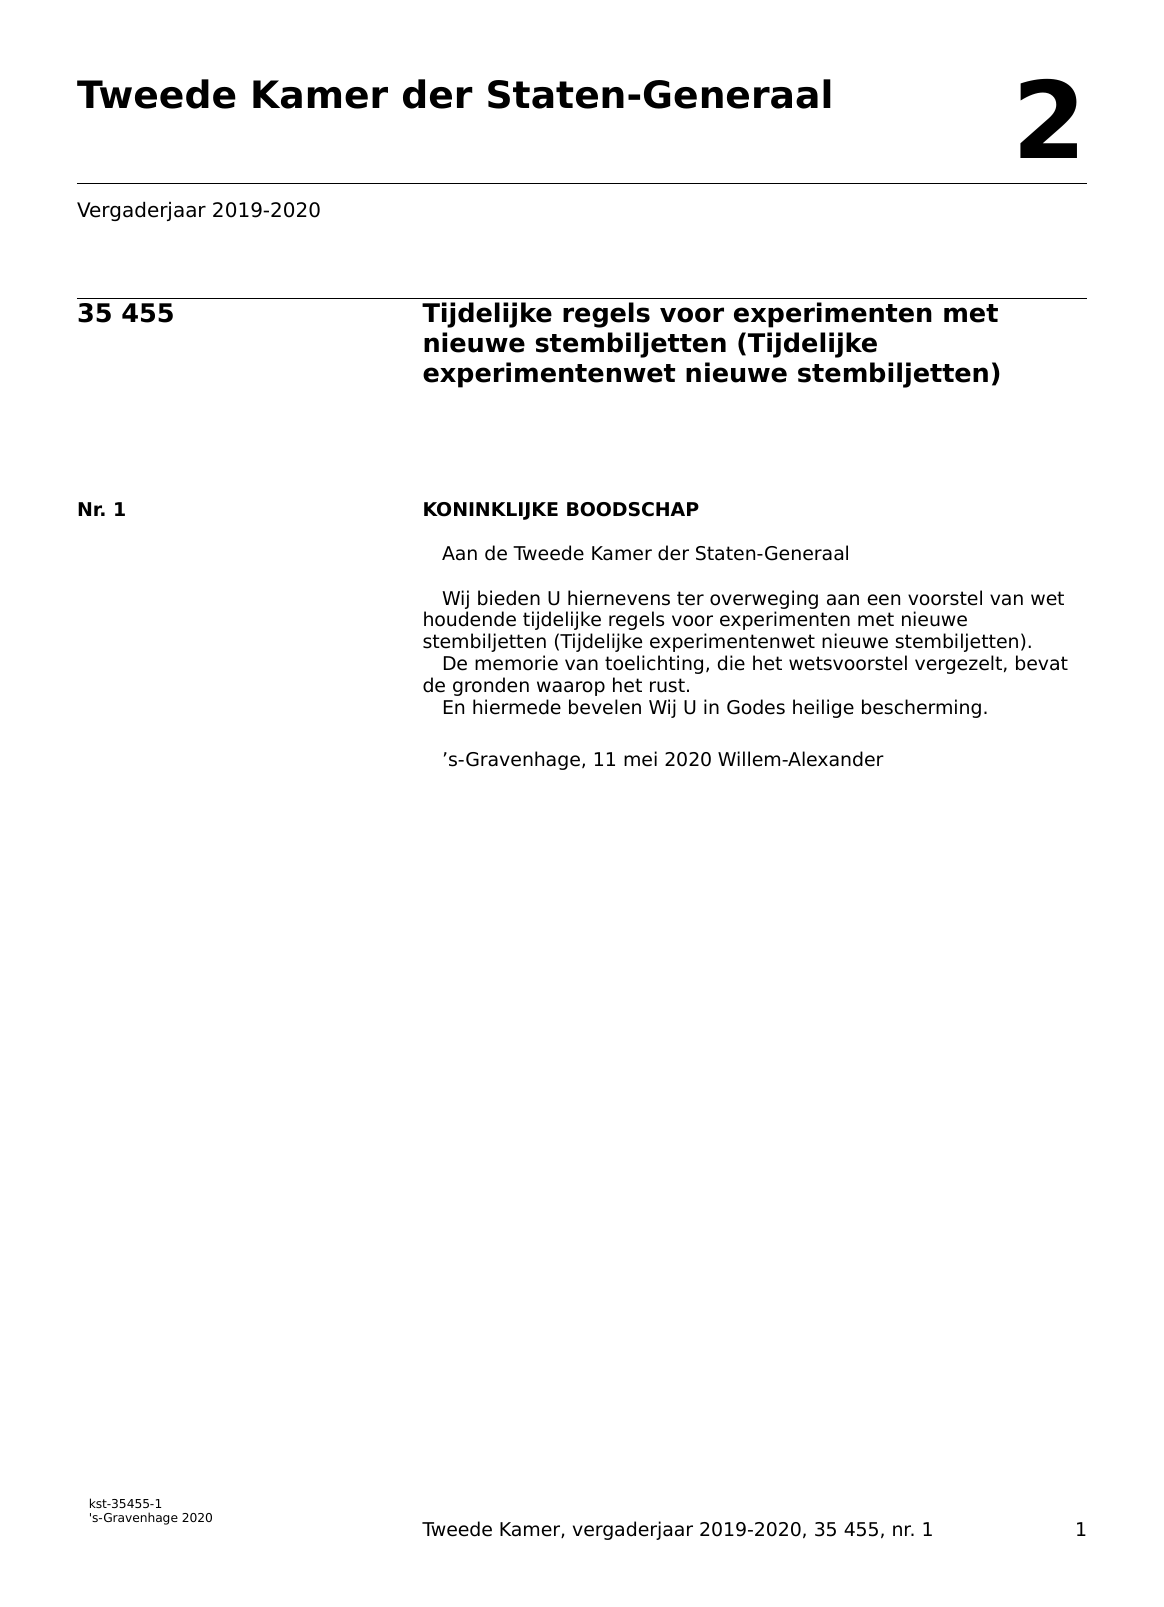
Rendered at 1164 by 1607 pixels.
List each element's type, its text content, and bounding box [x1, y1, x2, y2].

text En hiermede bevelen Wij U in Godes heilige bescherming. [422, 697, 1087, 719]
text Aan de Tweede Kamer der Staten-Generaal [422, 543, 1087, 565]
text De memorie van toelichting, die het wetsvoorstel vergezelt, bevat de gronden waarop het rust. [422, 653, 1087, 697]
text Wij bieden U hiernevens ter overweging aan een voorstel van wet houdende tijdelijke regels voor experimenten met nieuwe stembiljetten (Tijdelijke experimentenwet nieuwe stembiljetten). [422, 587, 1087, 653]
table_header Tweede Kamer der Staten-Generaal [77, 59, 886, 183]
text 's-Gravenhage 2020 [88, 1511, 323, 1525]
text ’s-Gravenhage, 11 mei 2020 Willem-Alexander [422, 749, 1087, 771]
text kst-35455-1 [88, 1497, 323, 1511]
subtitle 35 455 Tijdelijke regels voor experimenten met nieuwe stembiljetten (Tijdelijke experimentenwet nieuwe stembiljetten) [77, 299, 1087, 388]
table_header 2 [886, 59, 1087, 183]
table_cell Vergaderjaar 2019-2020 [77, 184, 1087, 298]
subtitle Nr. 1 KONINKLIJKE BOODSCHAP [77, 499, 1087, 521]
